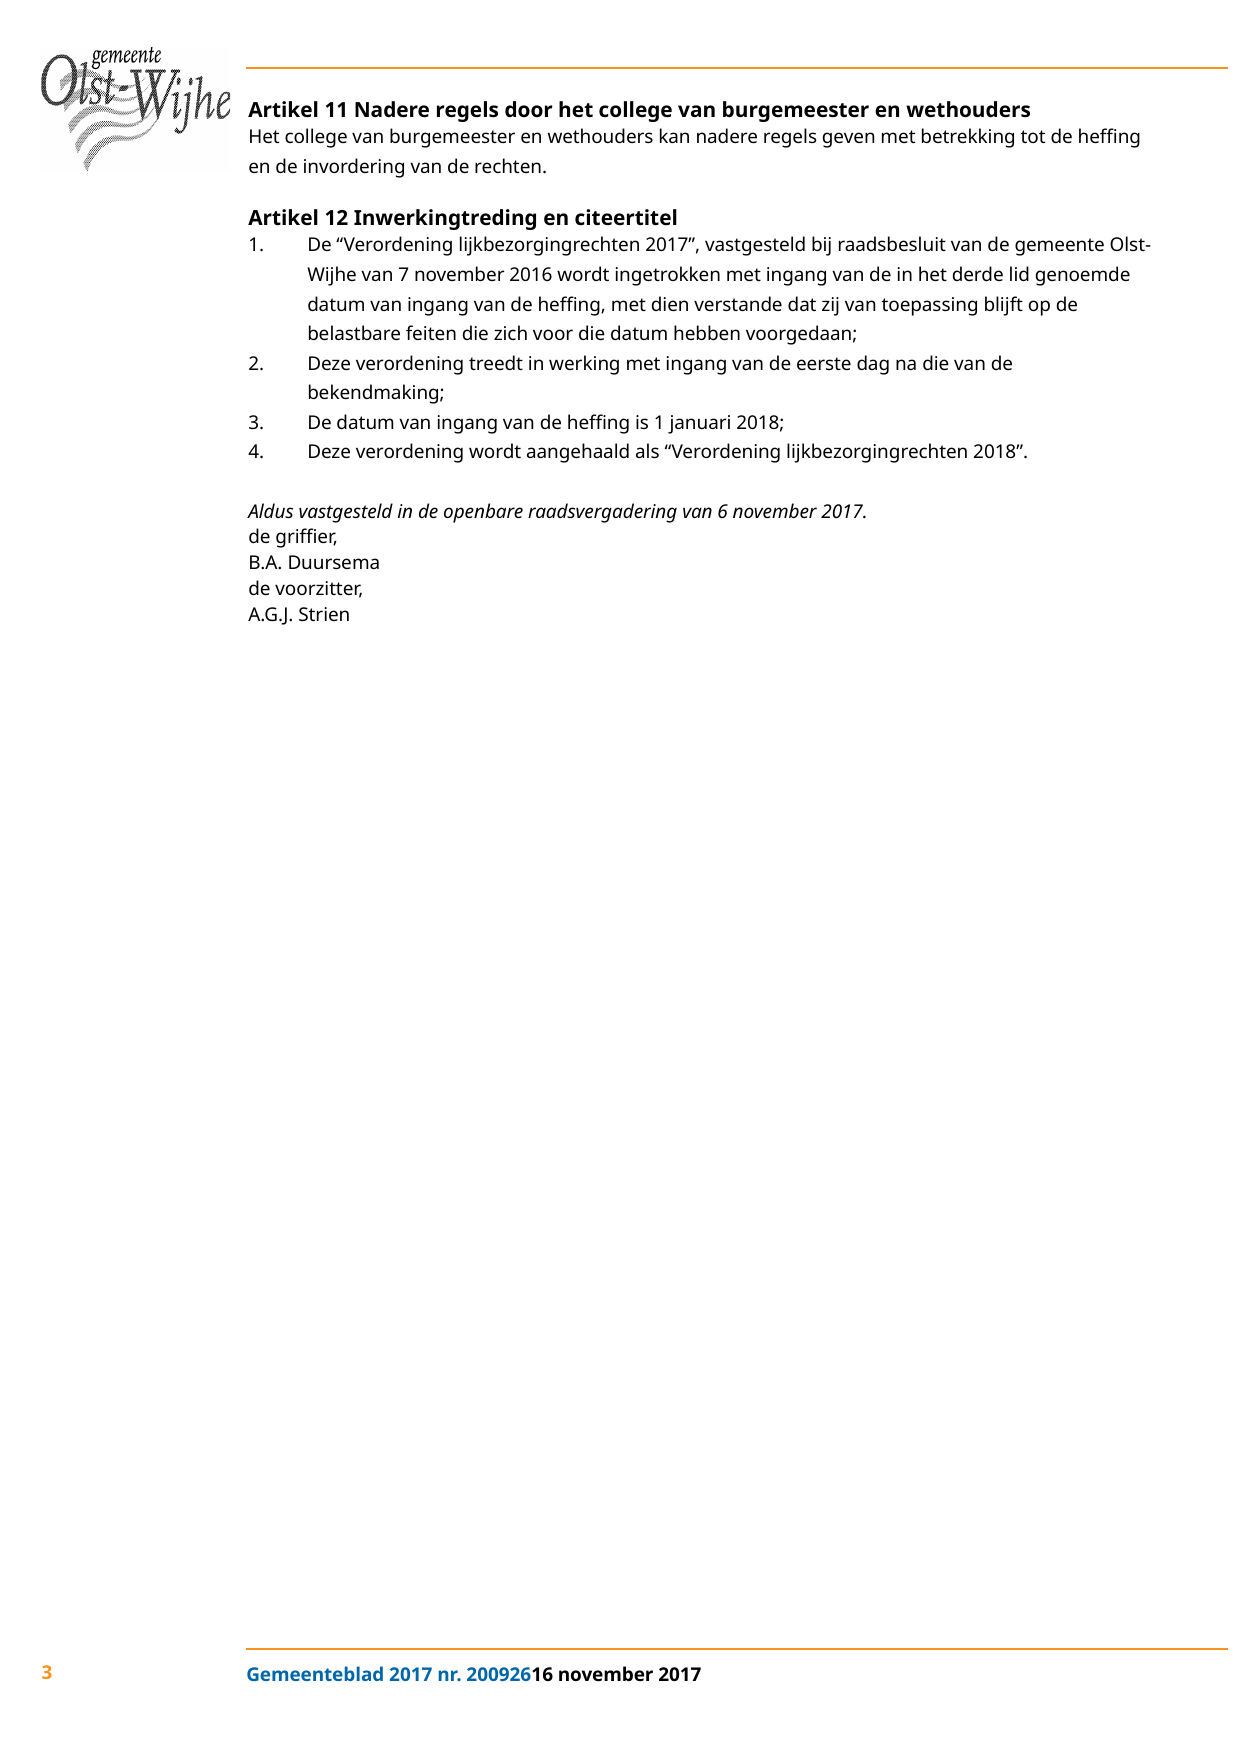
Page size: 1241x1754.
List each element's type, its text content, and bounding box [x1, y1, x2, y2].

text Artikel 11 Nadere regels door het college van burgemeester en wethouders [248, 95, 1152, 123]
text B.A. Duursema [248, 549, 1152, 575]
list Deze verordening wordt aangehaald als “Verordening lijkbezorgingrechten 2018”. [248, 439, 1152, 464]
picture [41, 47, 231, 172]
text Artikel 12 Inwerkingtreding en citeertitel [248, 203, 1152, 232]
text de voorzitter, [248, 575, 1152, 601]
text Aldus vastgesteld in de openbare raadsvergadering van 6 november 2017. [248, 498, 1152, 524]
text Het college van burgemeester en wethouders kan nadere regels geven met betrekking tot de heffing en de invordering van de rechten. [248, 123, 1152, 178]
list Deze verordening treedt in werking met ingang van de eerste dag na die van de bekendmaking; [248, 350, 1152, 405]
list De “Verordening lijkbezorgingrechten 2017”, vastgesteld bij raadsbesluit van de gemeente Olst-Wijhe van 7 november 2016 wordt ingetrokken met ingang van de in het derde lid genoemde datum van ingang van de heffing, met dien verstande dat zij van toepassing blijft op de belastbare feiten die zich voor die datum hebben voorgedaan; [248, 232, 1152, 346]
text A.G.J. Strien [248, 601, 1152, 627]
list De datum van ingang van de heffing is 1 januari 2018; [248, 409, 1152, 435]
text de griffier, [248, 524, 1152, 549]
